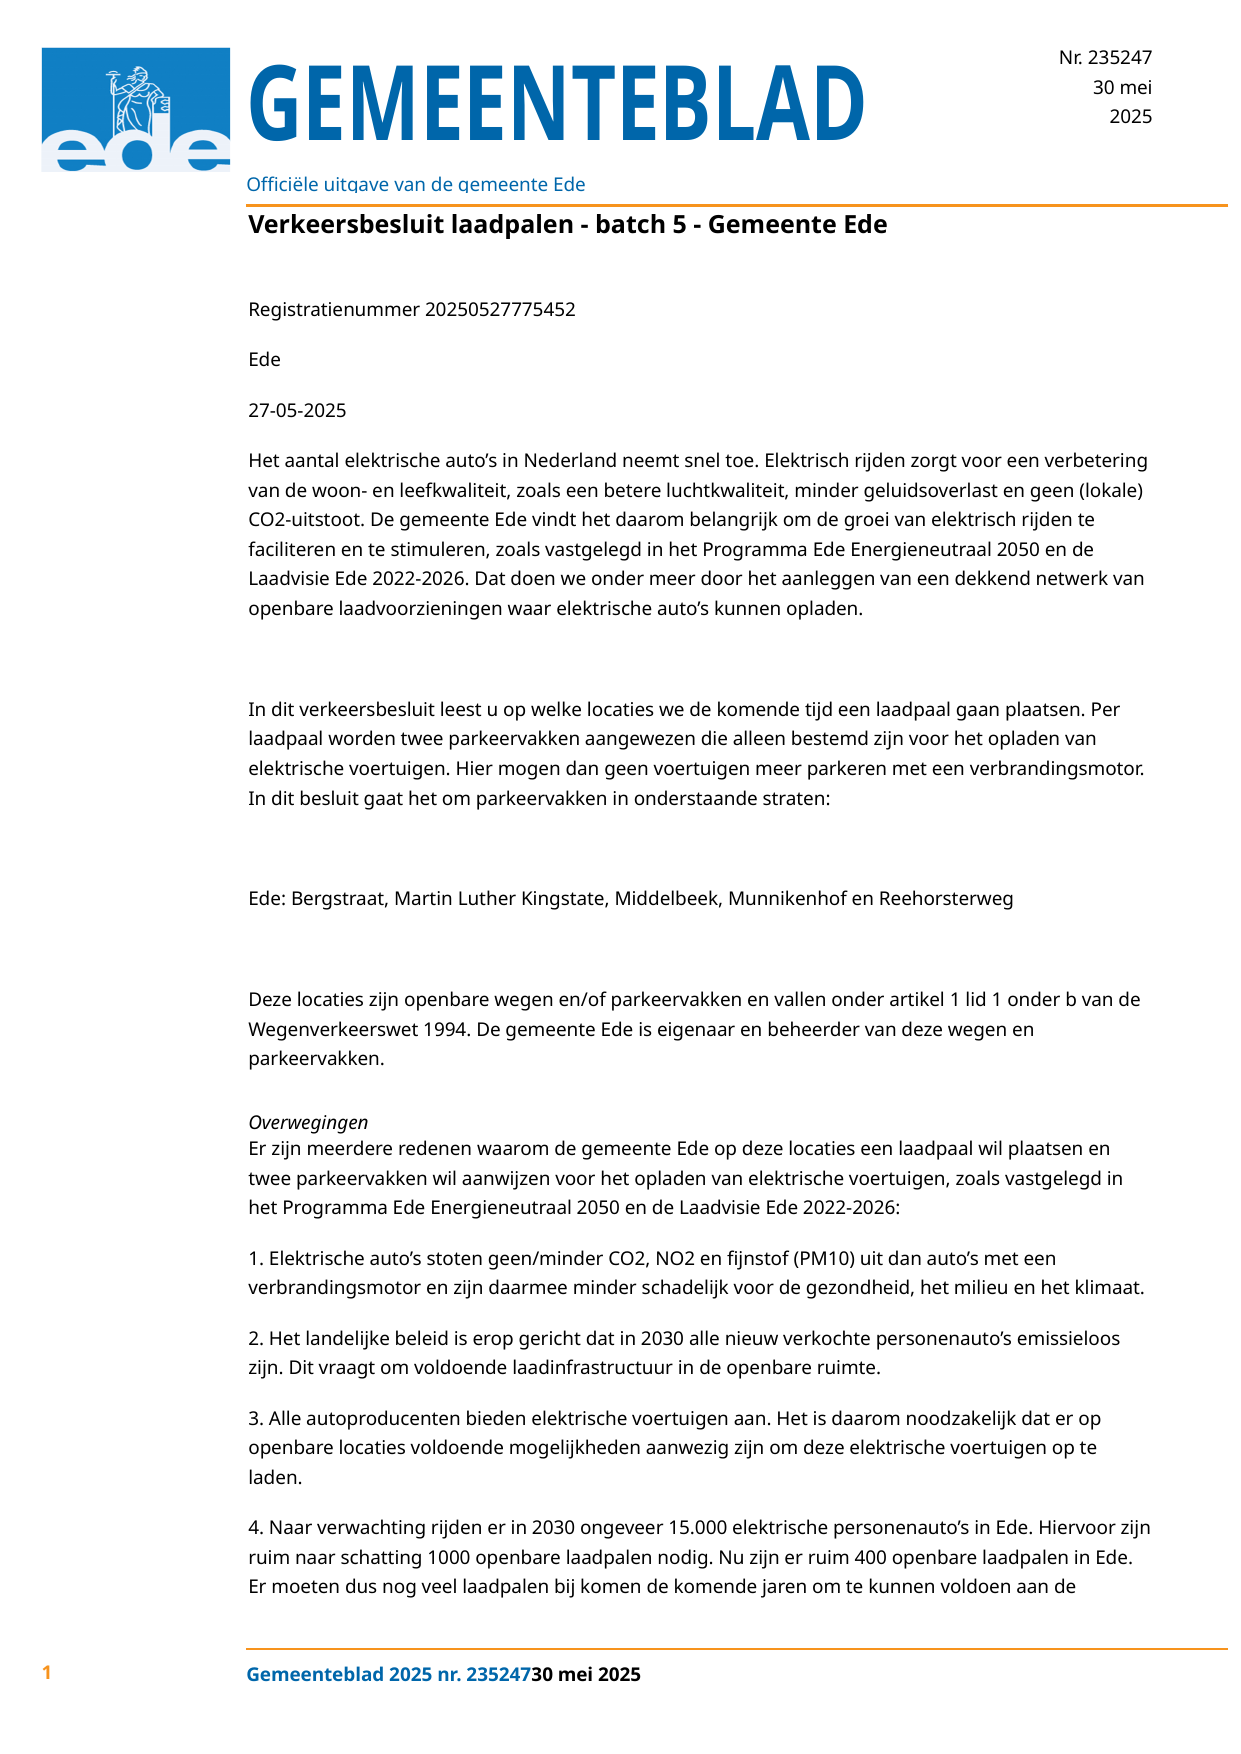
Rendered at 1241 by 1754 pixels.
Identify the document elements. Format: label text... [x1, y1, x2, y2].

text Het aantal elektrische auto’s in Nederland neemt snel toe. Elektrisch rijden zorgt voor een verbetering van de woon- en leefkwaliteit, zoals een betere luchtkwaliteit, minder geluidsoverlast en geen (lokale) CO2-uitstoot. De gemeente Ede vindt het daarom belangrijk om de groei van elektrisch rijden te faciliteren en te stimuleren, zoals vastgelegd in het Programma Ede Energieneutraal 2050 en de Laadvisie Ede 2022-2026. Dat doen we onder meer door het aanleggen van een dekkend netwerk van openbare laadvoorzieningen waar elektrische auto’s kunnen opladen. [248, 447, 1152, 621]
text Verkeersbesluit laadpalen - batch 5 - Gemeente Ede [248, 207, 1152, 241]
text Overwegingen [248, 1109, 1152, 1135]
text 4. Naar verwachting rijden er in 2030 ongeveer 15.000 elektrische personenauto’s in Ede. Hiervoor zijn ruim naar schatting 1000 openbare laadpalen nodig. Nu zijn er ruim 400 openbare laadpalen in Ede. Er moeten dus nog veel laadpalen bij komen de komende jaren om te kunnen voldoen aan de [248, 1514, 1152, 1599]
text 3. Alle autoproducenten bieden elektrische voertuigen aan. Het is daarom noodzakelijk dat er op openbare locaties voldoende mogelijkheden aanwezig zijn om deze elektrische voertuigen op te laden. [248, 1405, 1152, 1490]
text Deze locaties zijn openbare wegen en/of parkeervakken en vallen onder artikel 1 lid 1 onder b van de Wegenverkeerswet 1994. De gemeente Ede is eigenaar en beheerder van deze wegen en parkeervakken. [248, 986, 1152, 1071]
text 2. Het landelijke beleid is erop gericht dat in 2030 alle nieuw verkochte personenauto’s emissieloos zijn. Dit vraagt om voldoende laadinfrastructuur in de openbare ruimte. [248, 1325, 1152, 1380]
text Registratienummer 20250527775452 [248, 296, 1152, 322]
text Er zijn meerdere redenen waarom de gemeente Ede op deze locaties een laadpaal wil plaatsen en twee parkeervakken wil aanwijzen voor het opladen van elektrische voertuigen, zoals vastgelegd in het Programma Ede Energieneutraal 2050 en de Laadvisie Ede 2022-2026: [248, 1135, 1152, 1220]
picture [41, 47, 231, 172]
text Ede: Bergstraat, Martin Luther Kingstate, Middelbeek, Munnikenhof en Reehorsterweg [248, 886, 1152, 911]
text Ede [248, 346, 1152, 372]
text In dit verkeersbesluit leest u op welke locaties we de komende tijd een laadpaal gaan plaatsen. Per laadpaal worden twee parkeervakken aangewezen die alleen bestemd zijn voor het opladen van elektrische voertuigen. Hier mogen dan geen voertuigen meer parkeren met een verbrandingsmotor. In dit besluit gaat het om parkeervakken in onderstaande straten: [248, 696, 1152, 811]
text 1. Elektrische auto’s stoten geen/minder CO2, NO2 en fijnstof (PM10) uit dan auto’s met een verbrandingsmotor en zijn daarmee minder schadelijk voor de gezondheid, het milieu en het klimaat. [248, 1245, 1152, 1300]
text 27-05-2025 [248, 397, 1152, 423]
